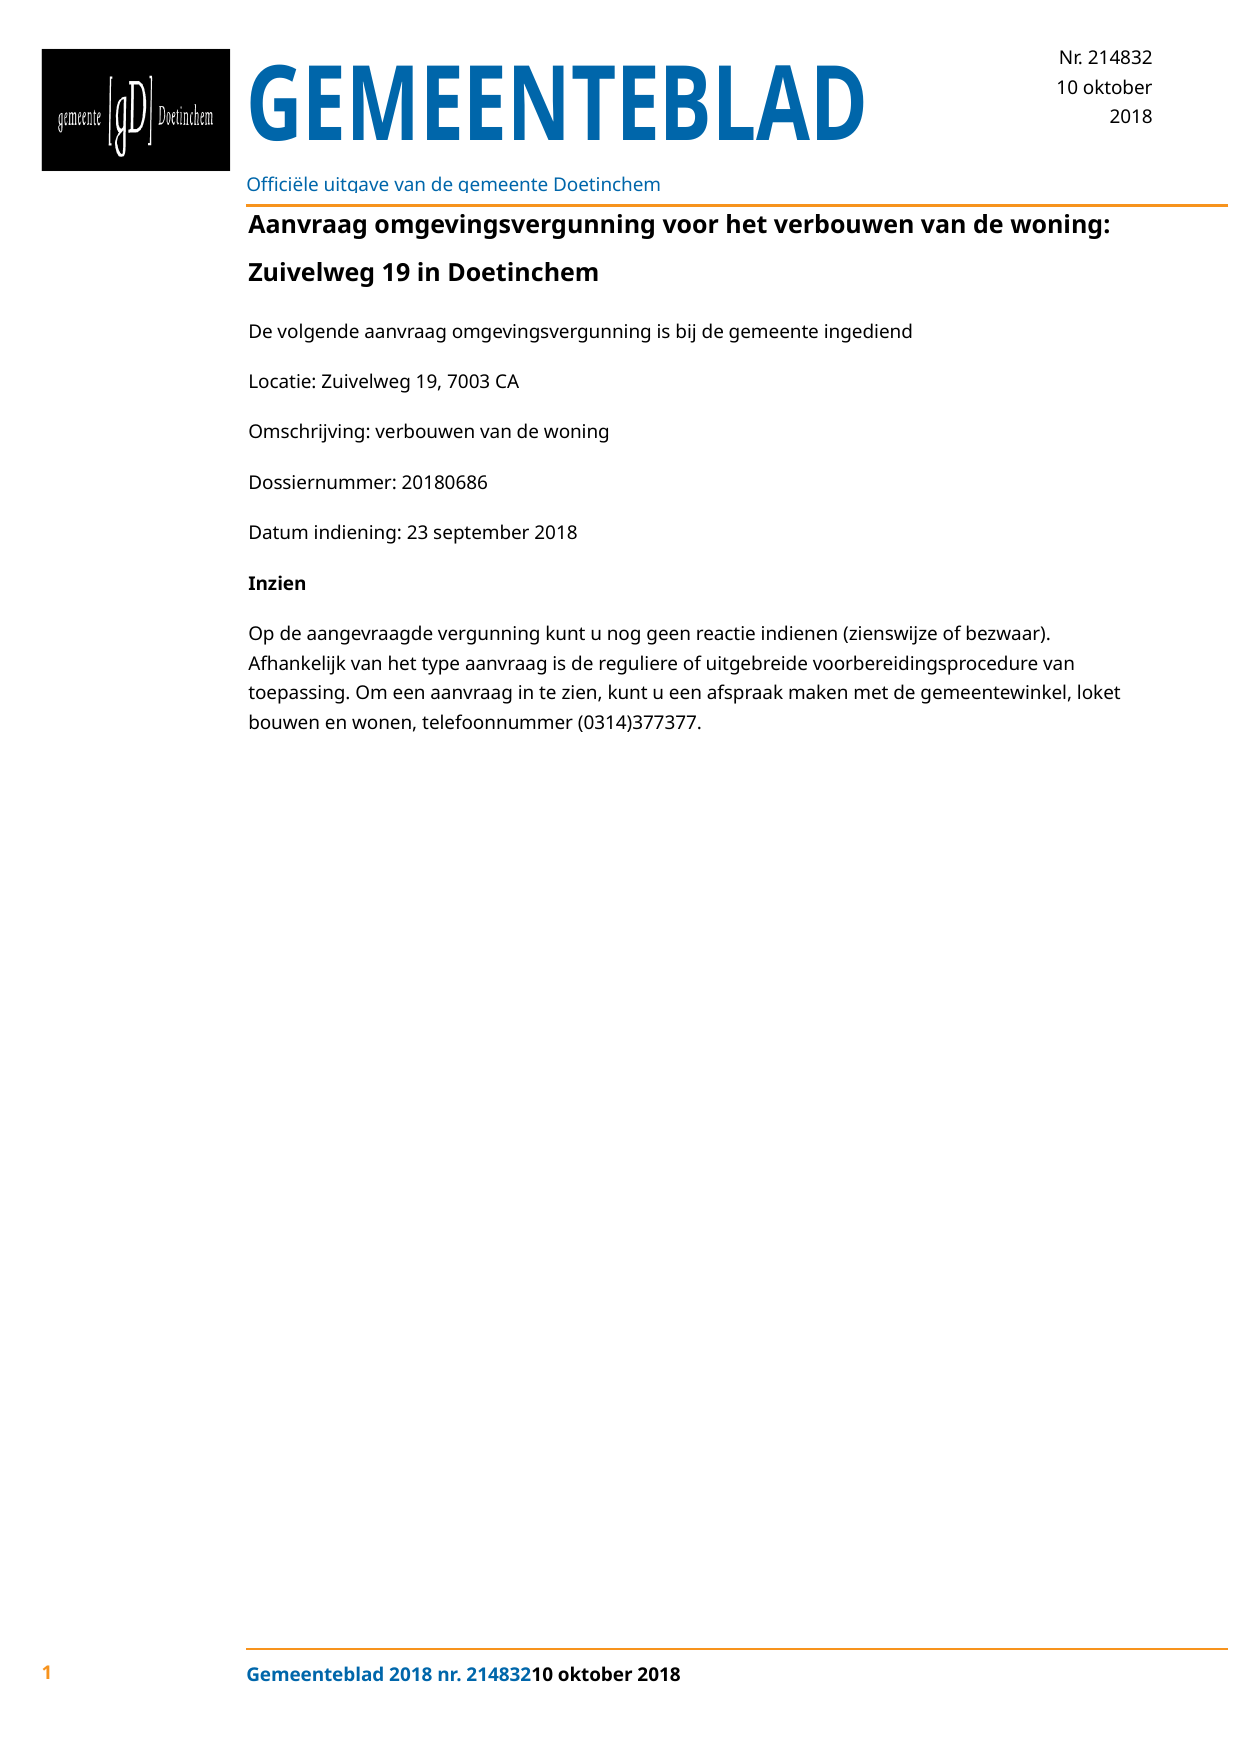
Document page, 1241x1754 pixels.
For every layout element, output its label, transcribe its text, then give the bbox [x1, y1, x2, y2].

text Datum indiening: 23 september 2018 [248, 519, 1152, 545]
text Aanvraag omgevingsvergunning voor het verbouwen van de woning: Zuivelweg 19 in Doetinchem [248, 207, 1152, 288]
text De volgende aanvraag omgevingsvergunning is bij de gemeente ingediend [248, 318, 1152, 344]
text Op de aangevraagde vergunning kunt u nog geen reactie indienen (zienswijze of bezwaar). Afhankelijk van het type aanvraag is de reguliere of uitgebreide voorbereidingsprocedure van toepassing. Om een aanvraag in te zien, kunt u een afspraak maken met de gemeentewinkel, loket bouwen en wonen, telefoonnummer (0314)377377. [248, 620, 1152, 735]
text Inzien [248, 570, 1152, 596]
picture [41, 47, 231, 172]
text Dossiernummer: 20180686 [248, 469, 1152, 495]
text Locatie: Zuivelweg 19, 7003 CA [248, 368, 1152, 394]
text Omschrijving: verbouwen van de woning [248, 419, 1152, 444]
